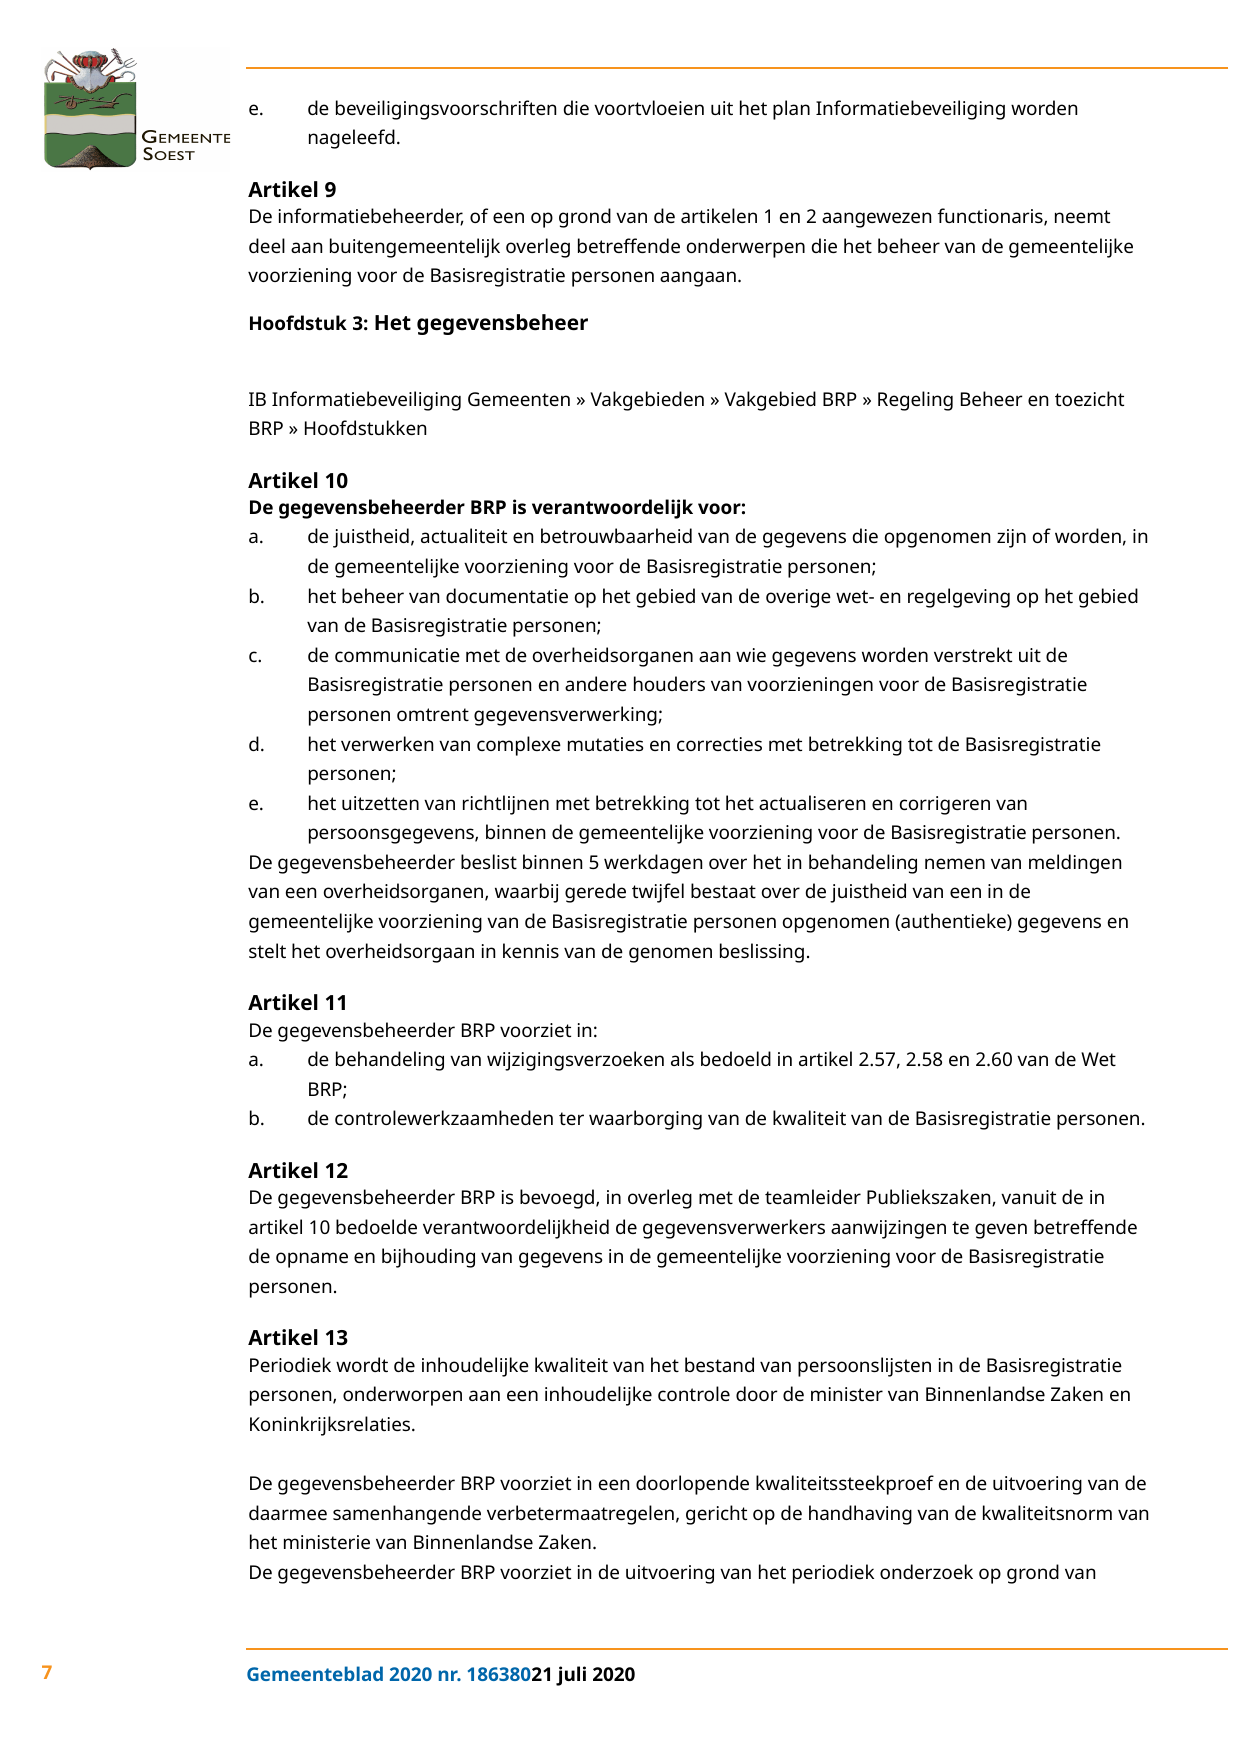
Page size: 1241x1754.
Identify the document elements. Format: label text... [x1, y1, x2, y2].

text De gegevensbeheerder BRP voorziet in: [248, 1017, 1152, 1042]
text Artikel 9 [248, 175, 1152, 203]
text De gegevensbeheerder BRP voorziet in een doorlopende kwaliteitssteekproef en de uitvoering van de daarmee samenhangende verbetermaatregelen, gericht op de handhaving van de kwaliteitsnorm van het ministerie van Binnenlandse Zaken. [248, 1470, 1152, 1555]
text De gegevensbeheerder BRP is verantwoordelijk voor: [248, 494, 1152, 520]
text Artikel 13 [248, 1323, 1152, 1352]
list de communicatie met de overheidsorganen aan wie gegevens worden verstrekt uit de Basisregistratie personen en andere houders van voorzieningen voor de Basisregistratie personen omtrent gegevensverwerking; [248, 642, 1152, 727]
list het beheer van documentatie op het gebied van de overige wet- en regelgeving op het gebied van de Basisregistratie personen; [248, 583, 1152, 638]
text Hoofdstuk 3: Het gegevensbeheer [248, 308, 1152, 336]
list de behandeling van wijzigingsverzoeken als bedoeld in artikel 2.57, 2.58 en 2.60 van de Wet BRP; [248, 1046, 1152, 1102]
list het uitzetten van richtlijnen met betrekking tot het actualiseren en corrigeren van persoonsgegevens, binnen de gemeentelijke voorziening voor de Basisregistratie personen. [248, 790, 1152, 845]
text Artikel 11 [248, 988, 1152, 1017]
text De gegevensbeheerder BRP voorziet in de uitvoering van het periodiek onderzoek op grond van [248, 1559, 1152, 1585]
list het verwerken van complexe mutaties en correcties met betrekking tot de Basisregistratie personen; [248, 731, 1152, 786]
text De informatiebeheerder, of een op grond van de artikelen 1 en 2 aangewezen functionaris, neemt deel aan buitengemeentelijk overleg betreffende onderwerpen die het beheer van de gemeentelijke voorziening voor de Basisregistratie personen aangaan. [248, 203, 1152, 288]
text Artikel 12 [248, 1156, 1152, 1184]
list de juistheid, actualiteit en betrouwbaarheid van de gegevens die opgenomen zijn of worden, in de gemeentelijke voorziening voor de Basisregistratie personen; [248, 524, 1152, 579]
picture [41, 47, 231, 172]
list de beveiligingsvoorschriften die voortvloeien uit het plan Informatiebeveiliging worden nageleefd. [248, 95, 1152, 150]
text De gegevensbeheerder BRP is bevoegd, in overleg met de teamleider Publiekszaken, vanuit de in artikel 10 bedoelde verantwoordelijkheid de gegevensverwerkers aanwijzingen te geven betreffende de opname en bijhouding van gegevens in de gemeentelijke voorziening voor de Basisregistratie personen. [248, 1184, 1152, 1299]
text Periodiek wordt de inhoudelijke kwaliteit van het bestand van persoonslijsten in de Basisregistratie personen, onderworpen aan een inhoudelijke controle door de minister van Binnenlandse Zaken en Koninkrijksrelaties. [248, 1352, 1152, 1437]
text IB Informatiebeveiliging Gemeenten » Vakgebieden » Vakgebied BRP » Regeling Beheer en toezicht BRP » Hoofdstukken [248, 386, 1152, 441]
list de controlewerkzaamheden ter waarborging van de kwaliteit van de Basisregistratie personen. [248, 1106, 1152, 1131]
text Artikel 10 [248, 466, 1152, 494]
text De gegevensbeheerder beslist binnen 5 werkdagen over het in behandeling nemen van meldingen van een overheidsorganen, waarbij gerede twijfel bestaat over de juistheid van een in de gemeentelijke voorziening van de Basisregistratie personen opgenomen (authentieke) gegevens en stelt het overheidsorgaan in kennis van de genomen beslissing. [248, 849, 1152, 964]
